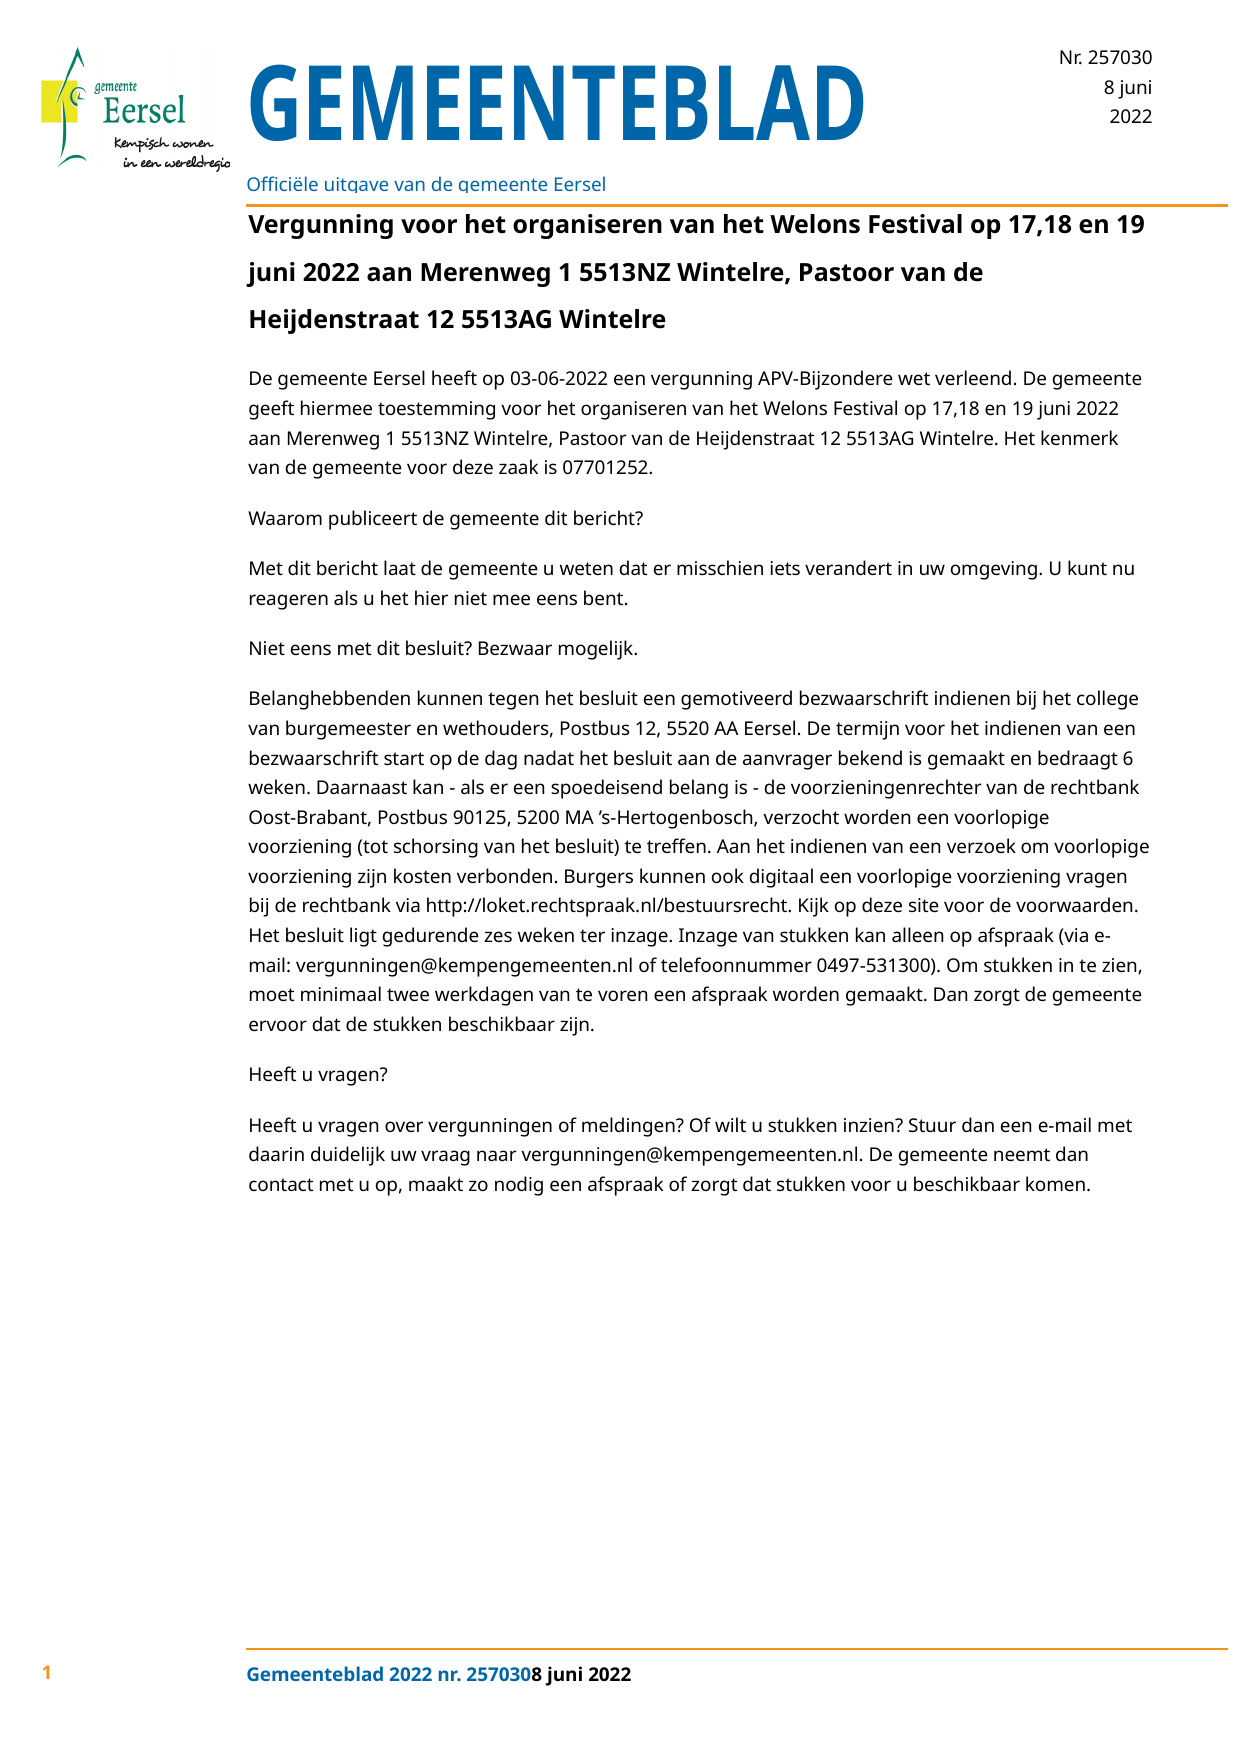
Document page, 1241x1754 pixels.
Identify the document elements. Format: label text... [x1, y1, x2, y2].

text Heeft u vragen? [248, 1061, 1152, 1087]
text Niet eens met dit besluit? Bezwaar mogelijk. [248, 635, 1152, 661]
text De gemeente Eersel heeft op 03-06-2022 een vergunning APV-Bijzondere wet verleend. De gemeente geeft hiermee toestemming voor het organiseren van het Welons Festival op 17,18 en 19 juni 2022 aan Merenweg 1 5513NZ Wintelre, Pastoor van de Heijdenstraat 12 5513AG Wintelre. Het kenmerk van de gemeente voor deze zaak is 07701252. [248, 366, 1152, 480]
text Met dit bericht laat de gemeente u weten dat er misschien iets verandert in uw omgeving. U kunt nu reageren als u het hier niet mee eens bent. [248, 555, 1152, 610]
picture [41, 47, 231, 172]
text Waarom publiceert de gemeente dit bericht? [248, 505, 1152, 530]
text Vergunning voor het organiseren van het Welons Festival op 17,18 en 19 juni 2022 aan Merenweg 1 5513NZ Wintelre, Pastoor van de Heijdenstraat 12 5513AG Wintelre [248, 207, 1152, 336]
text Heeft u vragen over vergunningen of meldingen? Of wilt u stukken inzien? Stuur dan een e-mail met daarin duidelijk uw vraag naar vergunningen@kempengemeenten.nl. De gemeente neemt dan contact met u op, maakt zo nodig een afspraak of zorgt dat stukken voor u beschikbaar komen. [248, 1112, 1152, 1197]
text Belanghebbenden kunnen tegen het besluit een gemotiveerd bezwaarschrift indienen bij het college van burgemeester en wethouders, Postbus 12, 5520 AA Eersel. De termijn voor het indienen van een bezwaarschrift start op de dag nadat het besluit aan de aanvrager bekend is gemaakt en bedraagt 6 weken. Daarnaast kan - als er een spoedeisend belang is - de voorzieningenrechter van de rechtbank Oost-Brabant, Postbus 90125, 5200 MA ’s-Hertogenbosch, verzocht worden een voorlopige voorziening (tot schorsing van het besluit) te treffen. Aan het indienen van een verzoek om voorlopige voorziening zijn kosten verbonden. Burgers kunnen ook digitaal een voorlopige voorziening vragen bij de rechtbank via http://loket.rechtspraak.nl/bestuursrecht. Kijk op deze site voor de voorwaarden. Het besluit ligt gedurende zes weken ter inzage. Inzage van stukken kan alleen op afspraak (via e-mail: vergunningen@kempengemeenten.nl of telefoonnummer 0497-531300). Om stukken in te zien, moet minimaal twee werkdagen van te voren een afspraak worden gemaakt. Dan zorgt de gemeente ervoor dat de stukken beschikbaar zijn. [248, 686, 1152, 1037]
